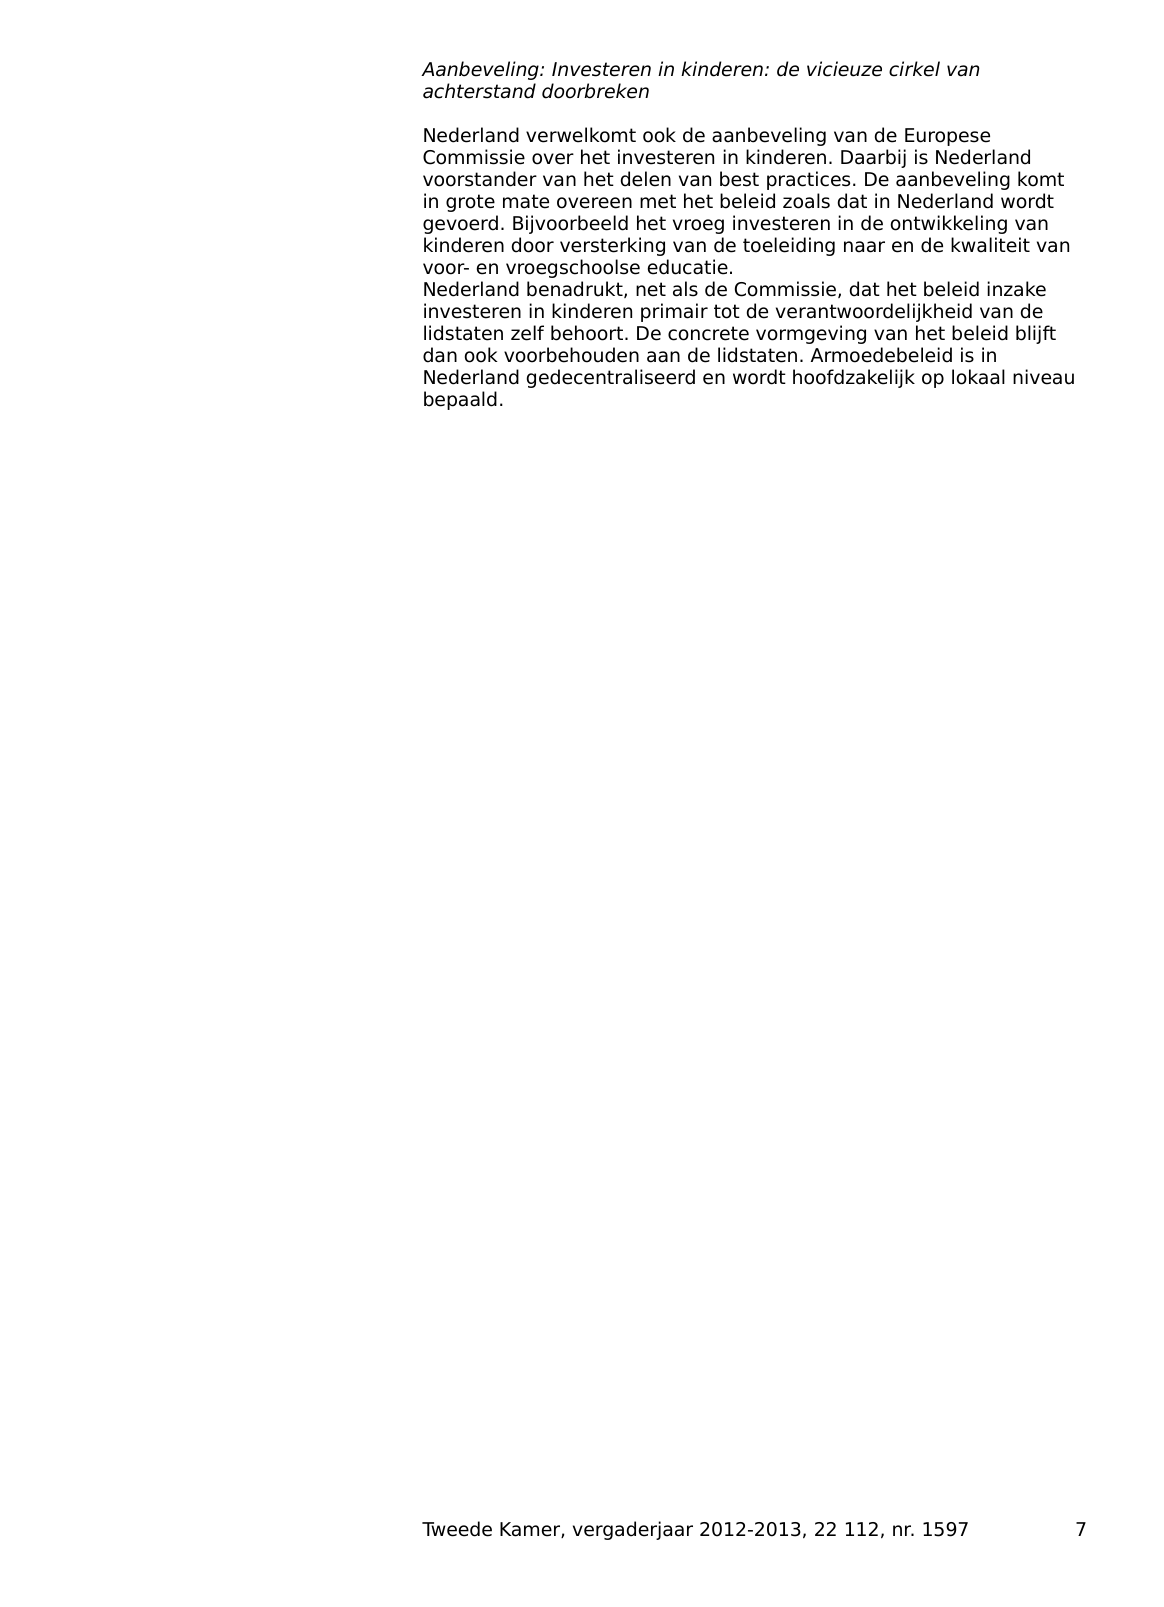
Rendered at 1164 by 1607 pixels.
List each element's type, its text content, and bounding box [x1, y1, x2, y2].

text Nederland benadrukt, net als de Commissie, dat het beleid inzake investeren in kinderen primair tot de verantwoordelijkheid van de lidstaten zelf behoort. De concrete vormgeving van het beleid blijft dan ook voorbehouden aan de lidstaten. Armoedebeleid is in Nederland gedecentraliseerd en wordt hoofdzakelijk op lokaal niveau bepaald. [422, 279, 1087, 411]
subtitle Aanbeveling: Investeren in kinderen: de vicieuze cirkel van achterstand doorbreken [422, 59, 1087, 103]
text Nederland verwelkomt ook de aanbeveling van de Europese Commissie over het investeren in kinderen. Daarbij is Nederland voorstander van het delen van best practices. De aanbeveling komt in grote mate overeen met het beleid zoals dat in Nederland wordt gevoerd. Bijvoorbeeld het vroeg investeren in de ontwikkeling van kinderen door versterking van de toeleiding naar en de kwaliteit van voor- en vroegschoolse educatie. [422, 125, 1087, 279]
